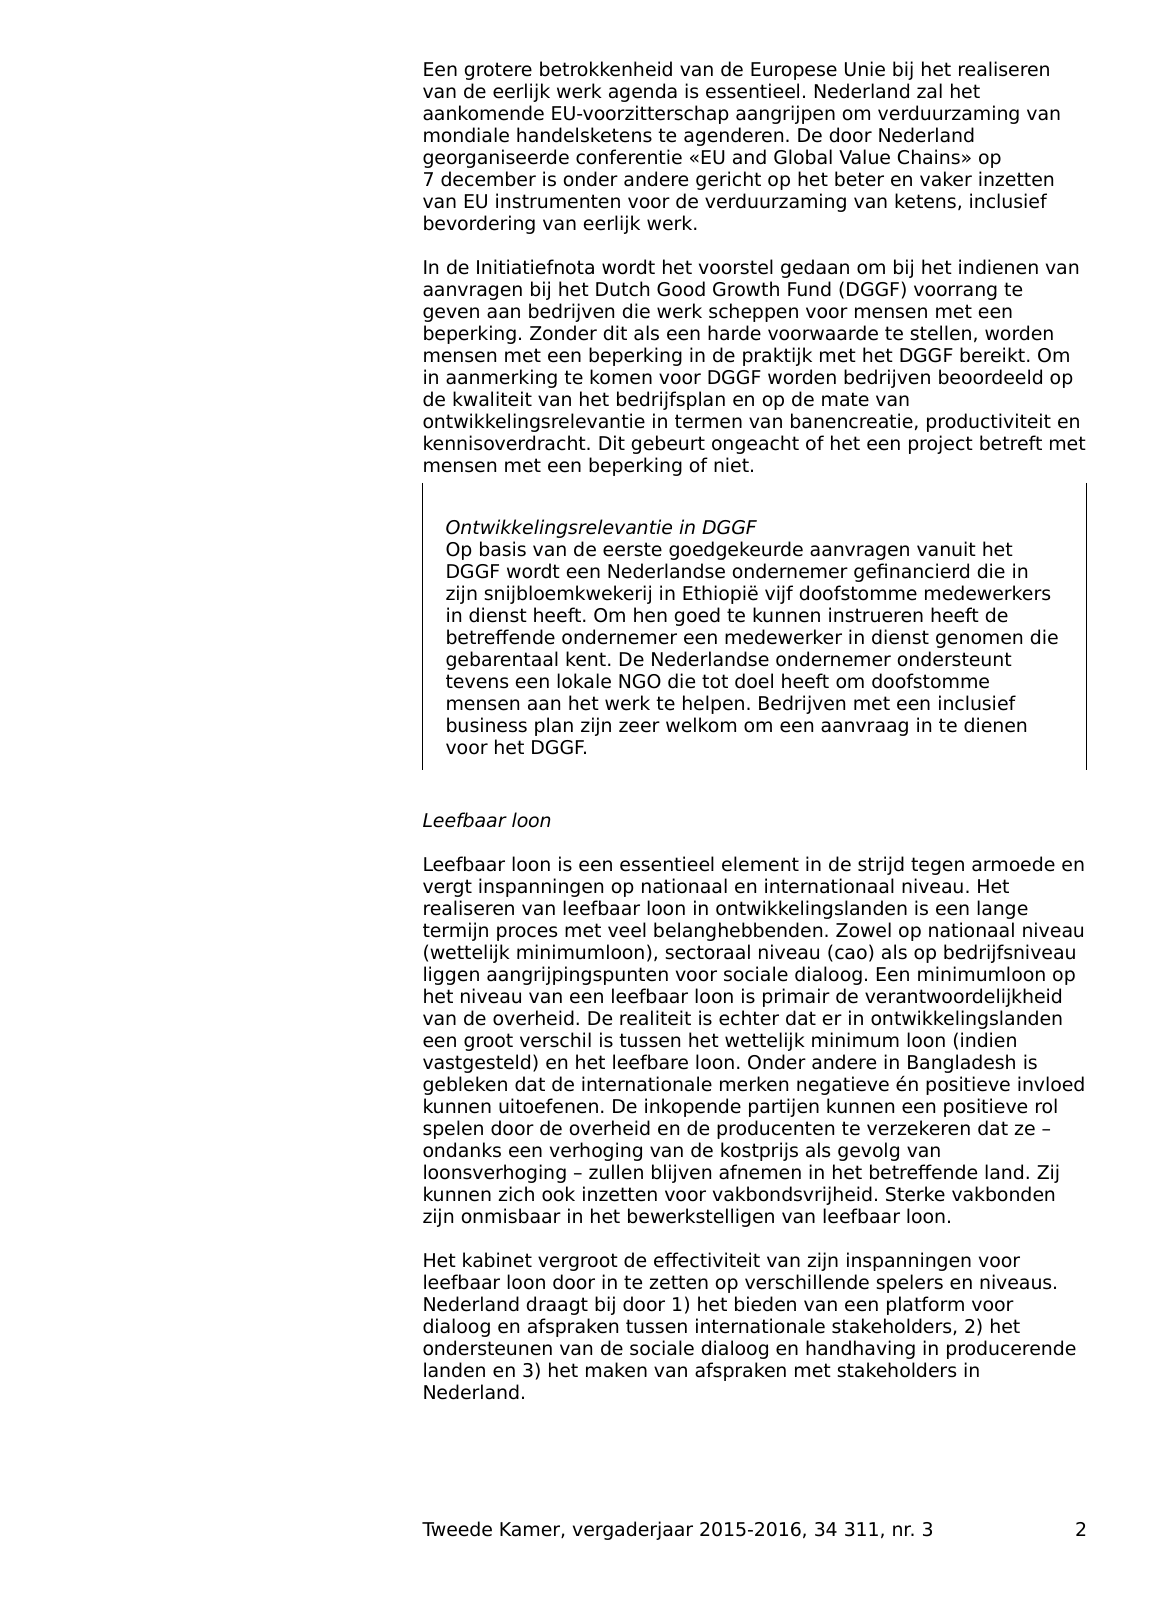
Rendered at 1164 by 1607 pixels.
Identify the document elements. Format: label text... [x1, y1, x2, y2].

subtitle Leefbaar loon [422, 810, 1087, 832]
text Leefbaar loon is een essentieel element in de strijd tegen armoede en vergt inspanningen op nationaal en internationaal niveau. Het realiseren van leefbaar loon in ontwikkelingslanden is een lange termijn proces met veel belanghebbenden. Zowel op nationaal niveau (wettelijk minimumloon), sectoraal niveau (cao) als op bedrijfsniveau liggen aangrijpingspunten voor sociale dialoog. Een minimumloon op het niveau van een leefbaar loon is primair de verantwoordelijkheid van de overheid. De realiteit is echter dat er in ontwikkelingslanden een groot verschil is tussen het wettelijk minimum loon (indien vastgesteld) en het leefbare loon. Onder andere in Bangladesh is gebleken dat de internationale merken negatieve én positieve invloed kunnen uitoefenen. De inkopende partijen kunnen een positieve rol spelen door de overheid en de producenten te verzekeren dat ze – ondanks een verhoging van de kostprijs als gevolg van loonsverhoging – zullen blijven afnemen in het betreffende land. Zij kunnen zich ook inzetten voor vakbondsvrijheid. Sterke vakbonden zijn onmisbaar in het bewerkstelligen van leefbaar loon. [422, 854, 1087, 1228]
table_header Ontwikkelingsrelevantie in DGGF Op basis van de eerste goedgekeurde aanvragen vanuit het DGGF wordt een Nederlandse ondernemer gefinancierd die in zijn snijbloemkwekerij in Ethiopië vijf doofstomme medewerkers in dienst heeft. Om hen goed te kunnen instrueren heeft de betreffende ondernemer een medewerker in dienst genomen die gebarentaal kent. De Nederlandse ondernemer ondersteunt tevens een lokale NGO die tot doel heeft om doofstomme mensen aan het werk te helpen. Bedrijven met een inclusief business plan zijn zeer welkom om een aanvraag in te dienen voor het DGGF. [423, 483, 1086, 770]
text In de Initiatiefnota wordt het voorstel gedaan om bij het indienen van aanvragen bij het Dutch Good Growth Fund (DGGF) voorrang te geven aan bedrijven die werk scheppen voor mensen met een beperking. Zonder dit als een harde voorwaarde te stellen, worden mensen met een beperking in de praktijk met het DGGF bereikt. Om in aanmerking te komen voor DGGF worden bedrijven beoordeeld op de kwaliteit van het bedrijfsplan en op de mate van ontwikkelingsrelevantie in termen van banencreatie, productiviteit en kennisoverdracht. Dit gebeurt ongeacht of het een project betreft met mensen met een beperking of niet. [422, 257, 1087, 477]
text Een grotere betrokkenheid van de Europese Unie bij het realiseren van de eerlijk werk agenda is essentieel. Nederland zal het aankomende EU-voorzitterschap aangrijpen om verduurzaming van mondiale handelsketens te agenderen. De door Nederland georganiseerde conferentie «EU and Global Value Chains» op 7 december is onder andere gericht op het beter en vaker inzetten van EU instrumenten voor de verduurzaming van ketens, inclusief bevordering van eerlijk werk. [422, 59, 1087, 235]
text Het kabinet vergroot de effectiviteit van zijn inspanningen voor leefbaar loon door in te zetten op verschillende spelers en niveaus. Nederland draagt bij door 1) het bieden van een platform voor dialoog en afspraken tussen internationale stakeholders, 2) het ondersteunen van de sociale dialoog en handhaving in producerende landen en 3) het maken van afspraken met stakeholders in Nederland. [422, 1250, 1087, 1404]
